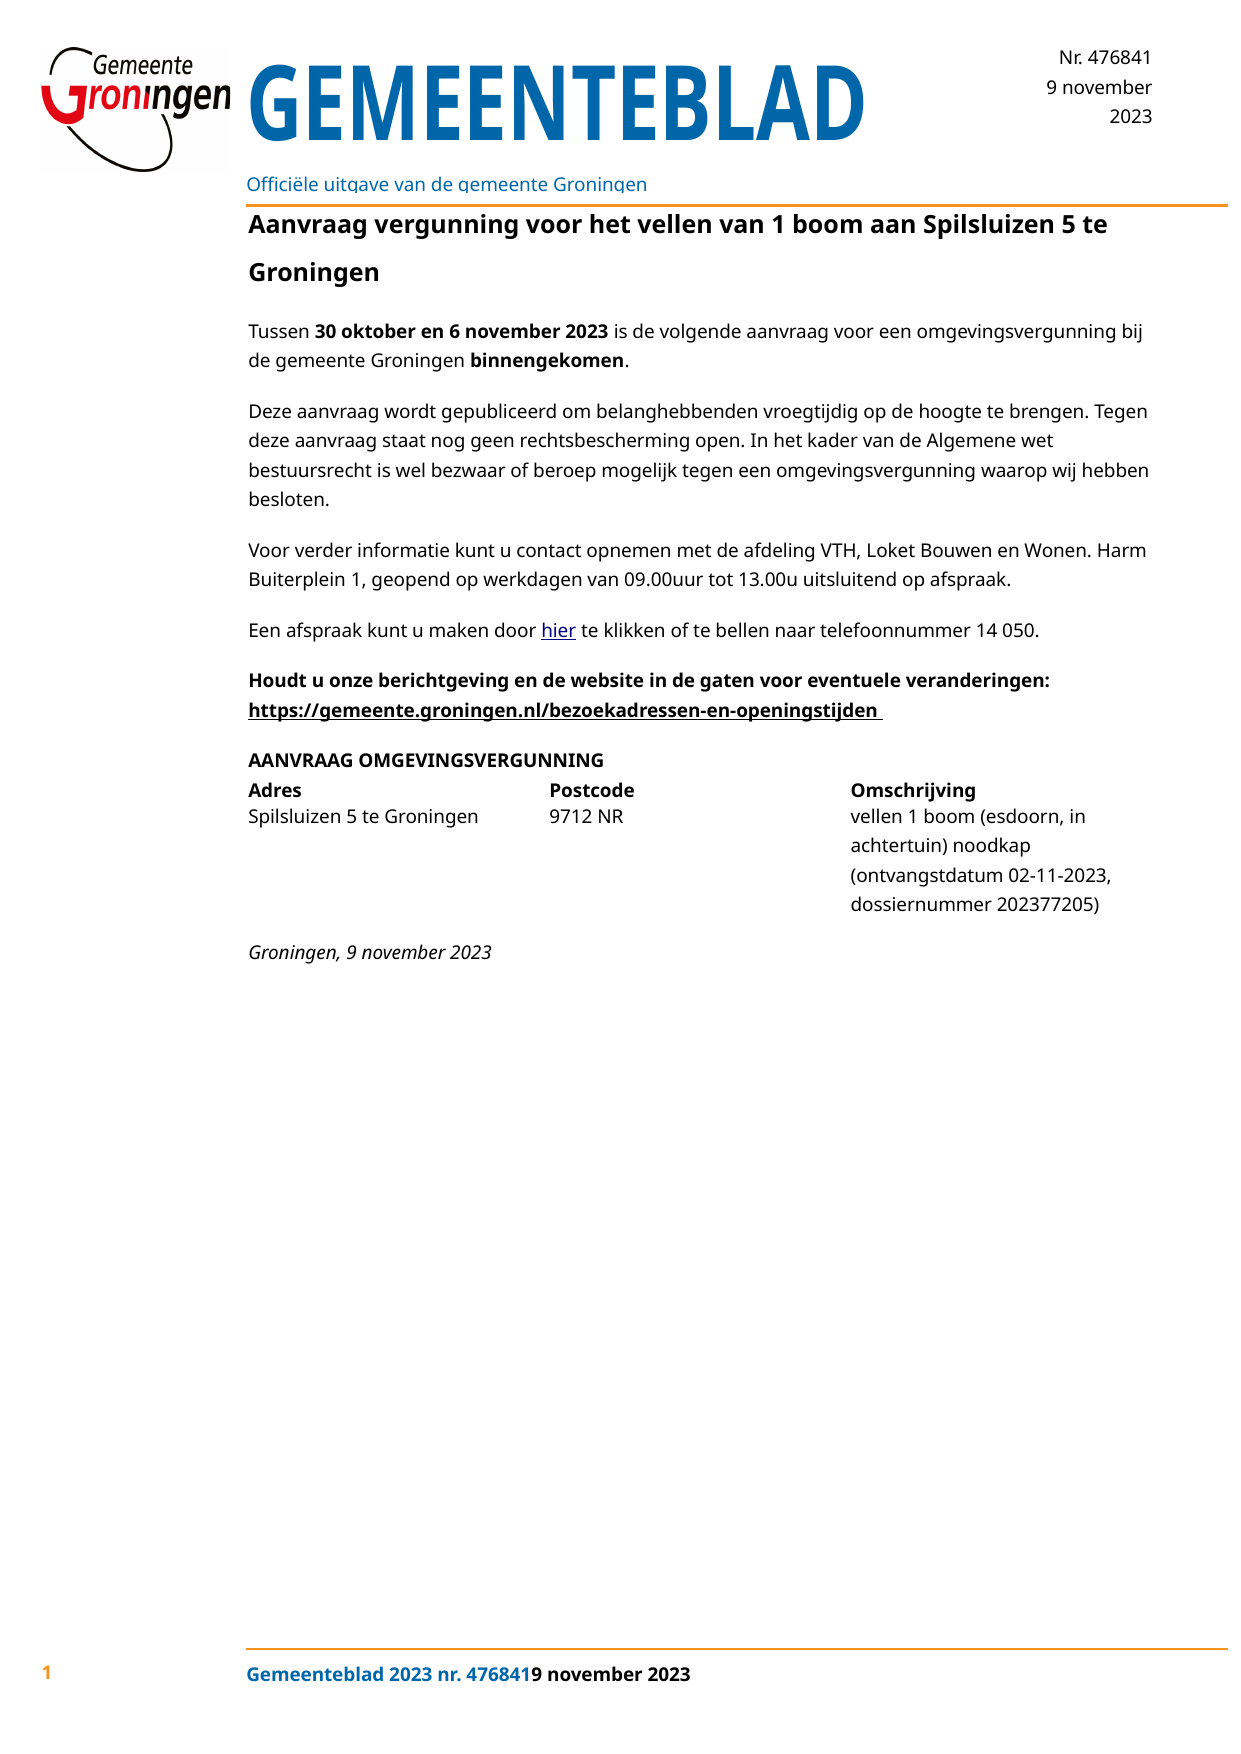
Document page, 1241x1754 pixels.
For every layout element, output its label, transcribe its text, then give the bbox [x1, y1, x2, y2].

text Deze aanvraag wordt gepubliceerd om belanghebbenden vroegtijdig op de hoogte te brengen. Tegen deze aanvraag staat nog geen rechtsbescherming open. In het kader van de Algemene wet bestuursrecht is wel bezwaar of beroep mogelijk tegen een omgevingsvergunning waarop wij hebben besloten. [248, 398, 1152, 512]
table_cell 9712 NR [549, 803, 850, 917]
text AANVRAAG OMGEVINGSVERGUNNING [248, 747, 1152, 773]
text Tussen 30 oktober en 6 november 2023 is de volgende aanvraag voor een omgevingsvergunning bij de gemeente Groningen binnengekomen. [248, 318, 1152, 373]
table_cell Spilsluizen 5 te Groningen [248, 803, 549, 917]
text Voor verder informatie kunt u contact opnemen met de afdeling VTH, Loket Bouwen en Wonen. Harm Buiterplein 1, geopend op werkdagen van 09.00uur tot 13.00u uitsluitend op afspraak. [248, 537, 1152, 592]
picture [41, 47, 231, 172]
text Groningen, 9 november 2023 [248, 939, 1152, 964]
table_cell vellen 1 boom (esdoorn, in achtertuin) noodkap (ontvangstdatum 02-11-2023, dossiernummer 202377205) [850, 803, 1152, 917]
text Houdt u onze berichtgeving en de website in de gaten voor eventuele veranderingen: https://gemeente.groningen.nl/bezoekadressen-en-openingstijden [248, 667, 1152, 723]
table_header Adres [248, 777, 549, 803]
table_header Postcode [549, 777, 850, 803]
table_header Omschrijving [850, 777, 1152, 803]
text Aanvraag vergunning voor het vellen van 1 boom aan Spilsluizen 5 te Groningen [248, 207, 1152, 288]
text Een afspraak kunt u maken door hier te klikken of te bellen naar telefoonnummer 14 050. [248, 617, 1152, 643]
